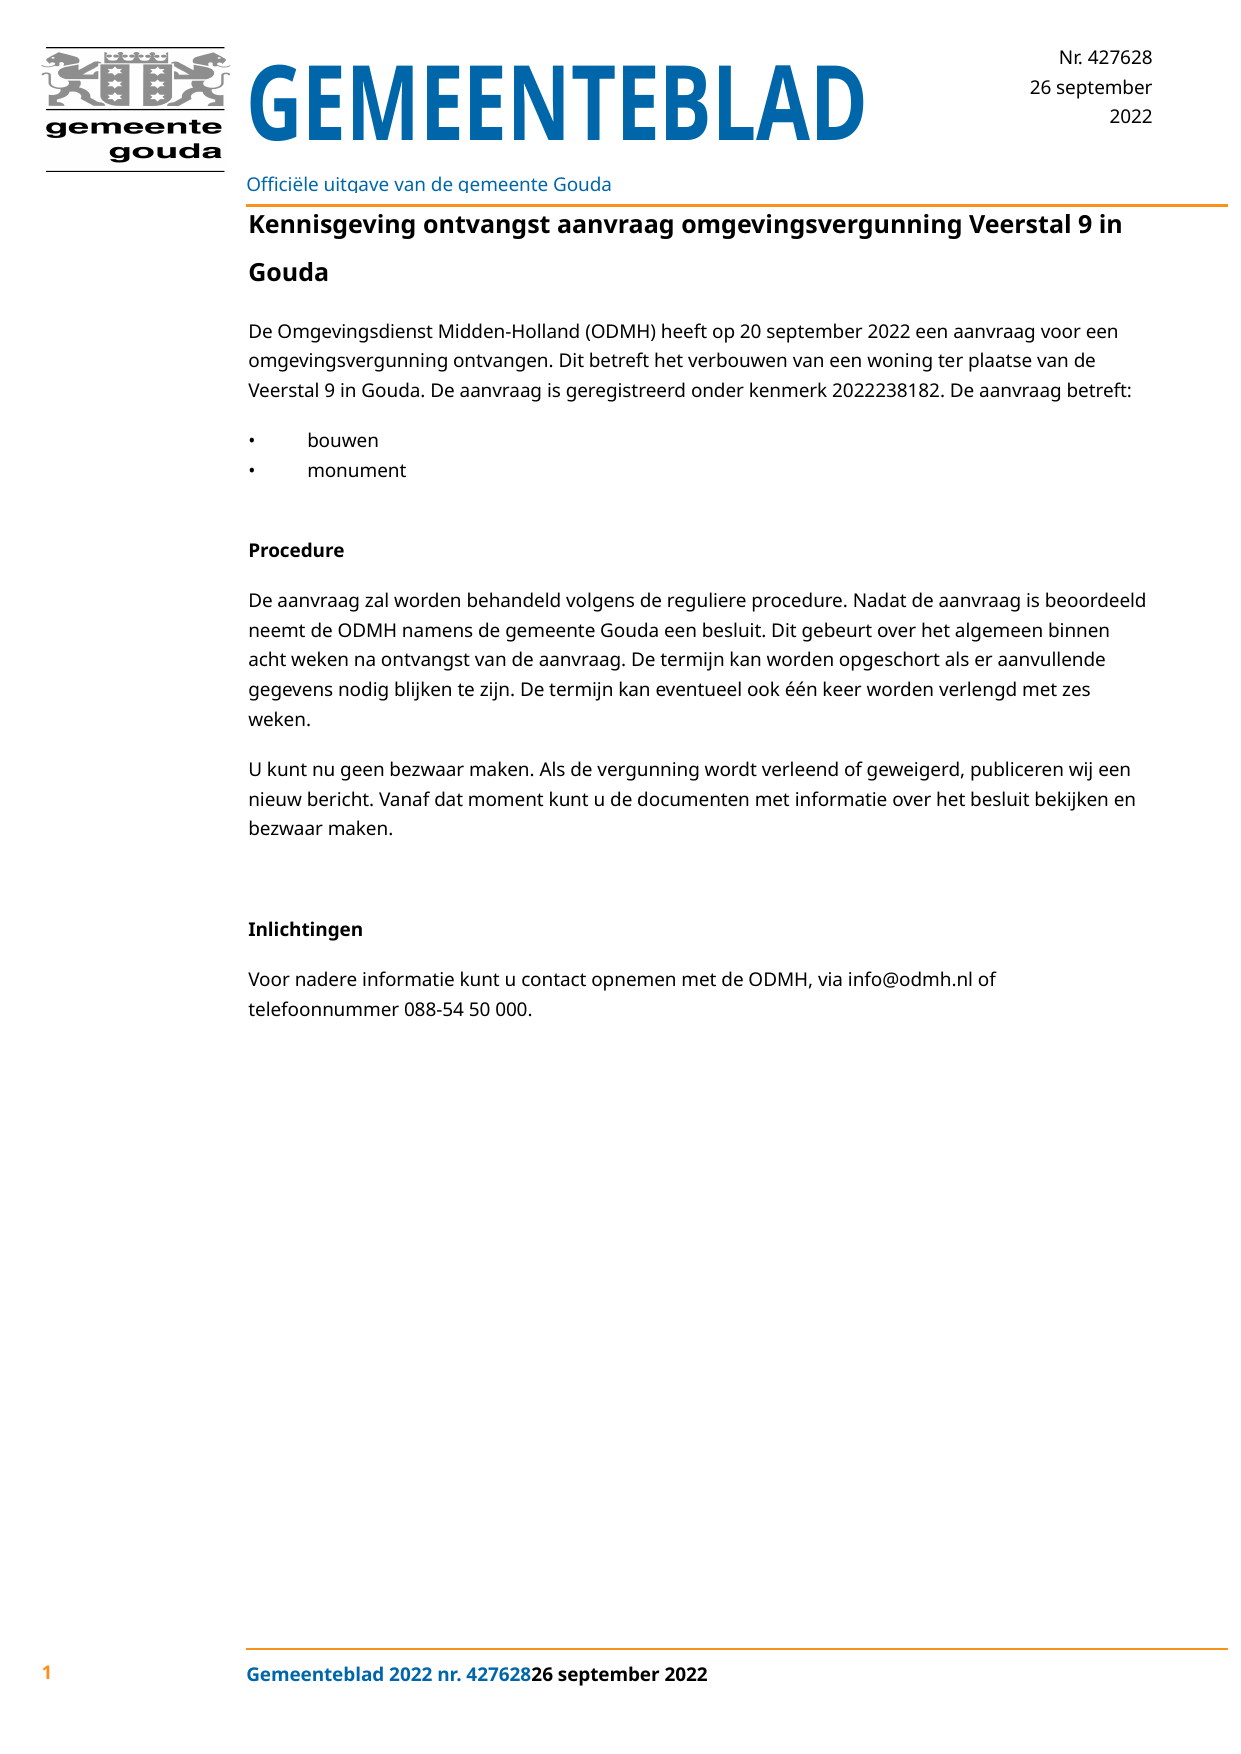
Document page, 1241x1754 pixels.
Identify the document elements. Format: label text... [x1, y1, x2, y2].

text Procedure [248, 537, 1152, 563]
list bouwen [248, 427, 1152, 453]
text Voor nadere informatie kunt u contact opnemen met de ODMH, via info@odmh.nl of telefoonnummer 088-54 50 000. [248, 967, 1152, 1022]
text U kunt nu geen bezwaar maken. Als de vergunning wordt verleend of geweigerd, publiceren wij een nieuw bericht. Vanaf dat moment kunt u de documenten met informatie over het besluit bekijken en bezwaar maken. [248, 756, 1152, 841]
text Inlichtingen [248, 916, 1152, 942]
list monument [248, 457, 1152, 483]
text De aanvraag zal worden behandeld volgens de reguliere procedure. Nadat de aanvraag is beoordeeld neemt de ODMH namens de gemeente Gouda een besluit. Dit gebeurt over het algemeen binnen acht weken na ontvangst van de aanvraag. De termijn kan worden opgeschort als er aanvullende gegevens nodig blijken te zijn. De termijn kan eventueel ook één keer worden verlengd met zes weken. [248, 587, 1152, 732]
picture [41, 47, 231, 172]
text Kennisgeving ontvangst aanvraag omgevingsvergunning Veerstal 9 in Gouda [248, 207, 1152, 288]
text De Omgevingsdienst Midden-Holland (ODMH) heeft op 20 september 2022 een aanvraag voor een omgevingsvergunning ontvangen. Dit betreft het verbouwen van een woning ter plaatse van de Veerstal 9 in Gouda. De aanvraag is geregistreerd onder kenmerk 2022238182. De aanvraag betreft: [248, 318, 1152, 403]
